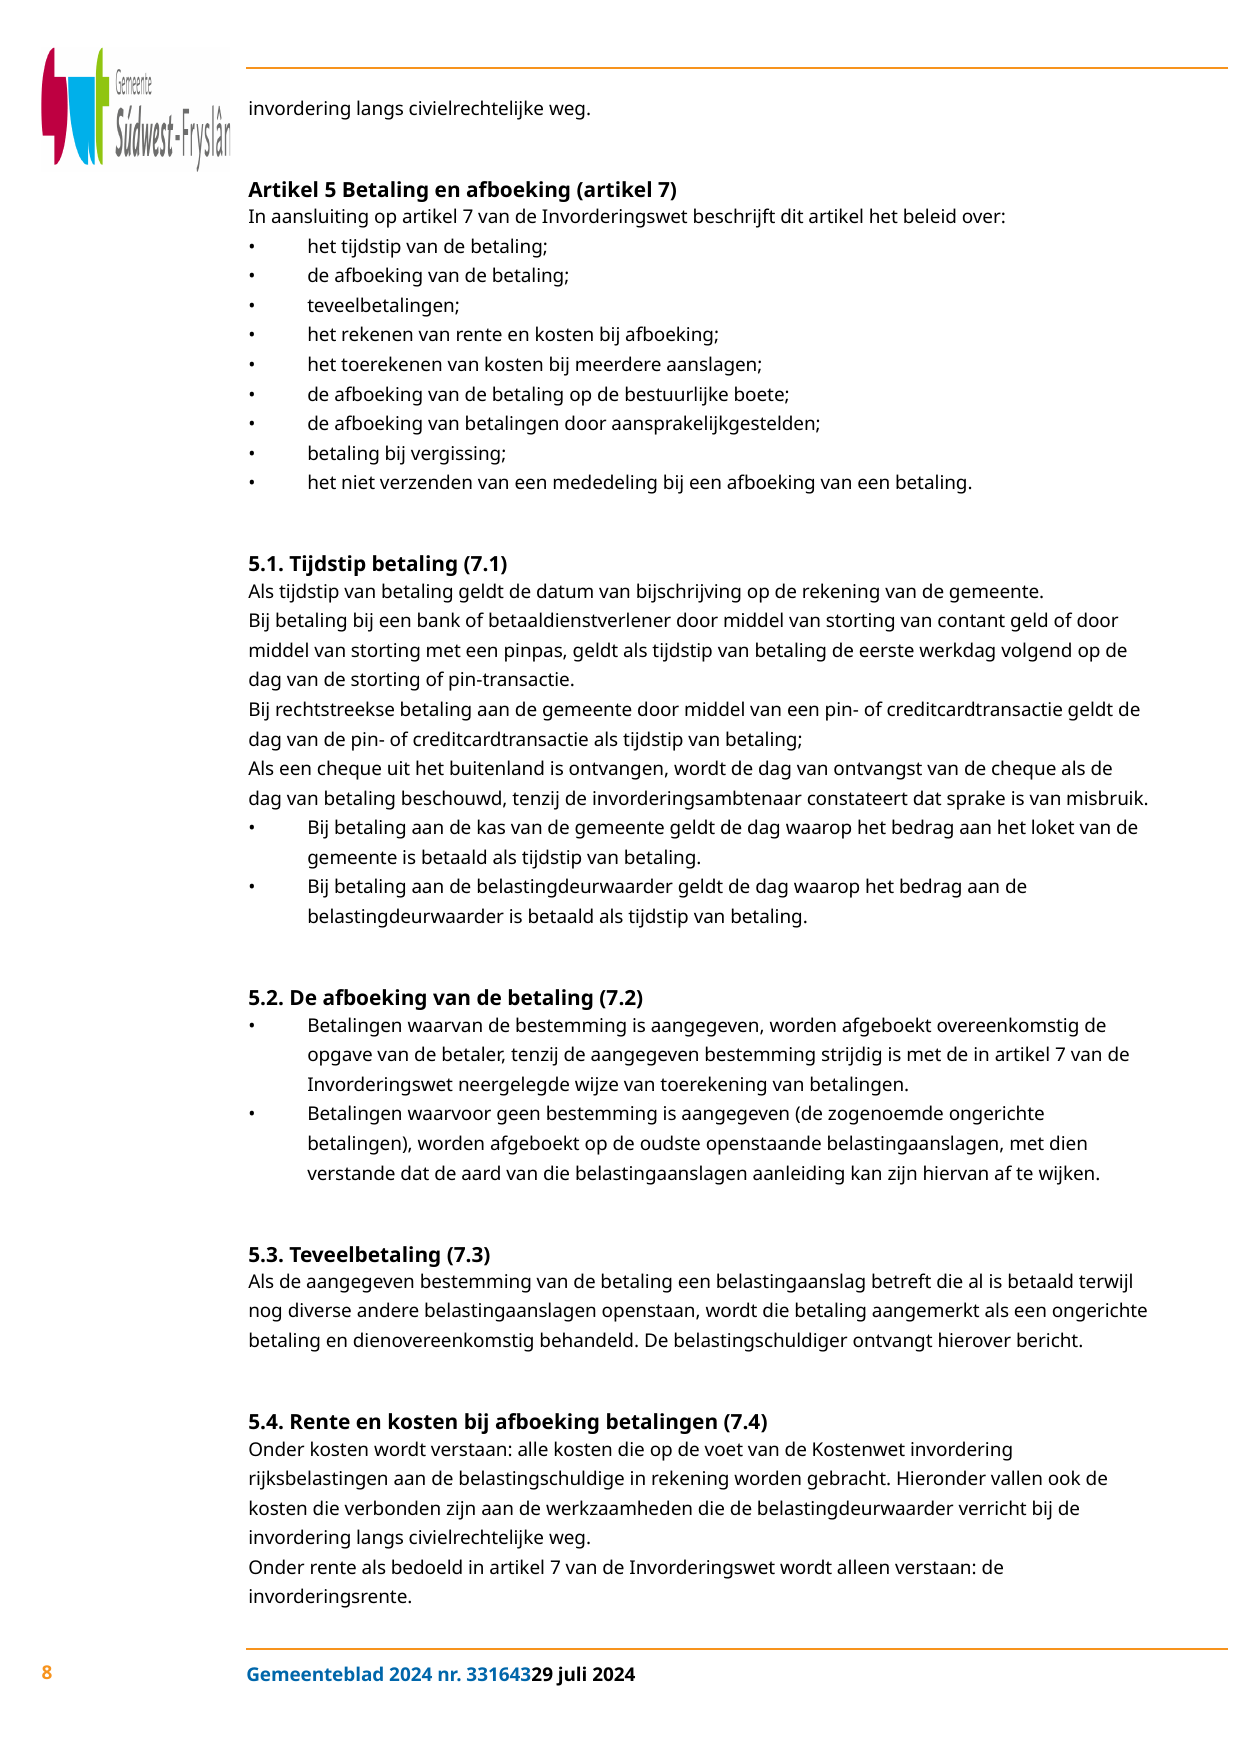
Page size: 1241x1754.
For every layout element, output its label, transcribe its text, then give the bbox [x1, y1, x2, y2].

text Artikel 5 Betaling en afboeking (artikel 7) [248, 175, 1152, 203]
text Bij betaling bij een bank of betaaldienstverlener door middel van storting van contant geld of door middel van storting met een pinpas, geldt als tijdstip van betaling de eerste werkdag volgend op de dag van de storting of pin-transactie. [248, 607, 1152, 692]
list Betalingen waarvoor geen bestemming is aangegeven (de zogenoemde ongerichte betalingen), worden afgeboekt op de oudste openstaande belastingaanslagen, met dien verstande dat de aard van die belastingaanslagen aanleiding kan zijn hiervan af te wijken. [248, 1101, 1152, 1185]
list het rekenen van rente en kosten bij afboeking; [248, 322, 1152, 347]
text Bij rechtstreekse betaling aan de gemeente door middel van een pin- of creditcardtransactie geldt de dag van de pin- of creditcardtransactie als tijdstip van betaling; [248, 696, 1152, 752]
list het toerekenen van kosten bij meerdere aanslagen; [248, 351, 1152, 377]
text Als een cheque uit het buitenland is ontvangen, wordt de dag van ontvangst van de cheque als de dag van betaling beschouwd, tenzij de invorderingsambtenaar constateert dat sprake is van misbruik. [248, 755, 1152, 811]
picture [41, 47, 231, 172]
text 5.1. Tijdstip betaling (7.1) [248, 549, 1152, 578]
list Bij betaling aan de kas van de gemeente geldt de dag waarop het bedrag aan het loket van de gemeente is betaald als tijdstip van betaling. [248, 814, 1152, 870]
list betaling bij vergissing; [248, 440, 1152, 466]
text Als tijdstip van betaling geldt de datum van bijschrijving op de rekening van de gemeente. [248, 578, 1152, 604]
text 5.2. De afboeking van de betaling (7.2) [248, 983, 1152, 1012]
text Onder kosten wordt verstaan: alle kosten die op de voet van de Kostenwet invordering rijksbelastingen aan de belastingschuldige in rekening worden gebracht. Hieronder vallen ook de kosten die verbonden zijn aan de werkzaamheden die de belastingdeurwaarder verricht bij de invordering langs civielrechtelijke weg. [248, 1436, 1152, 1550]
text Als de aangegeven bestemming van de betaling een belastingaanslag betreft die al is betaald terwijl nog diverse andere belastingaanslagen openstaan, wordt die betaling aangemerkt als een ongerichte betaling en dienovereenkomstig behandeld. De belastingschuldiger ontvangt hierover bericht. [248, 1268, 1152, 1353]
list het tijdstip van de betaling; [248, 233, 1152, 258]
list de afboeking van betalingen door aansprakelijkgestelden; [248, 410, 1152, 436]
list Betalingen waarvan de bestemming is aangegeven, worden afgeboekt overeenkomstig de opgave van de betaler, tenzij de aangegeven bestemming strijdig is met de in artikel 7 van de Invorderingswet neergelegde wijze van toerekening van betalingen. [248, 1012, 1152, 1097]
text invordering langs civielrechtelijke weg. [248, 95, 1152, 121]
list de afboeking van de betaling; [248, 262, 1152, 288]
list teveelbetalingen; [248, 292, 1152, 318]
text 5.4. Rente en kosten bij afboeking betalingen (7.4) [248, 1407, 1152, 1436]
list de afboeking van de betaling op de bestuurlijke boete; [248, 381, 1152, 406]
text Onder rente als bedoeld in artikel 7 van de Invorderingswet wordt alleen verstaan: de invorderingsrente. [248, 1554, 1152, 1609]
text 5.3. Teveelbetaling (7.3) [248, 1240, 1152, 1268]
list Bij betaling aan de belastingdeurwaarder geldt de dag waarop het bedrag aan de belastingdeurwaarder is betaald als tijdstip van betaling. [248, 874, 1152, 929]
list het niet verzenden van een mededeling bij een afboeking van een betaling. [248, 469, 1152, 495]
text In aansluiting op artikel 7 van de Invorderingswet beschrijft dit artikel het beleid over: [248, 203, 1152, 229]
